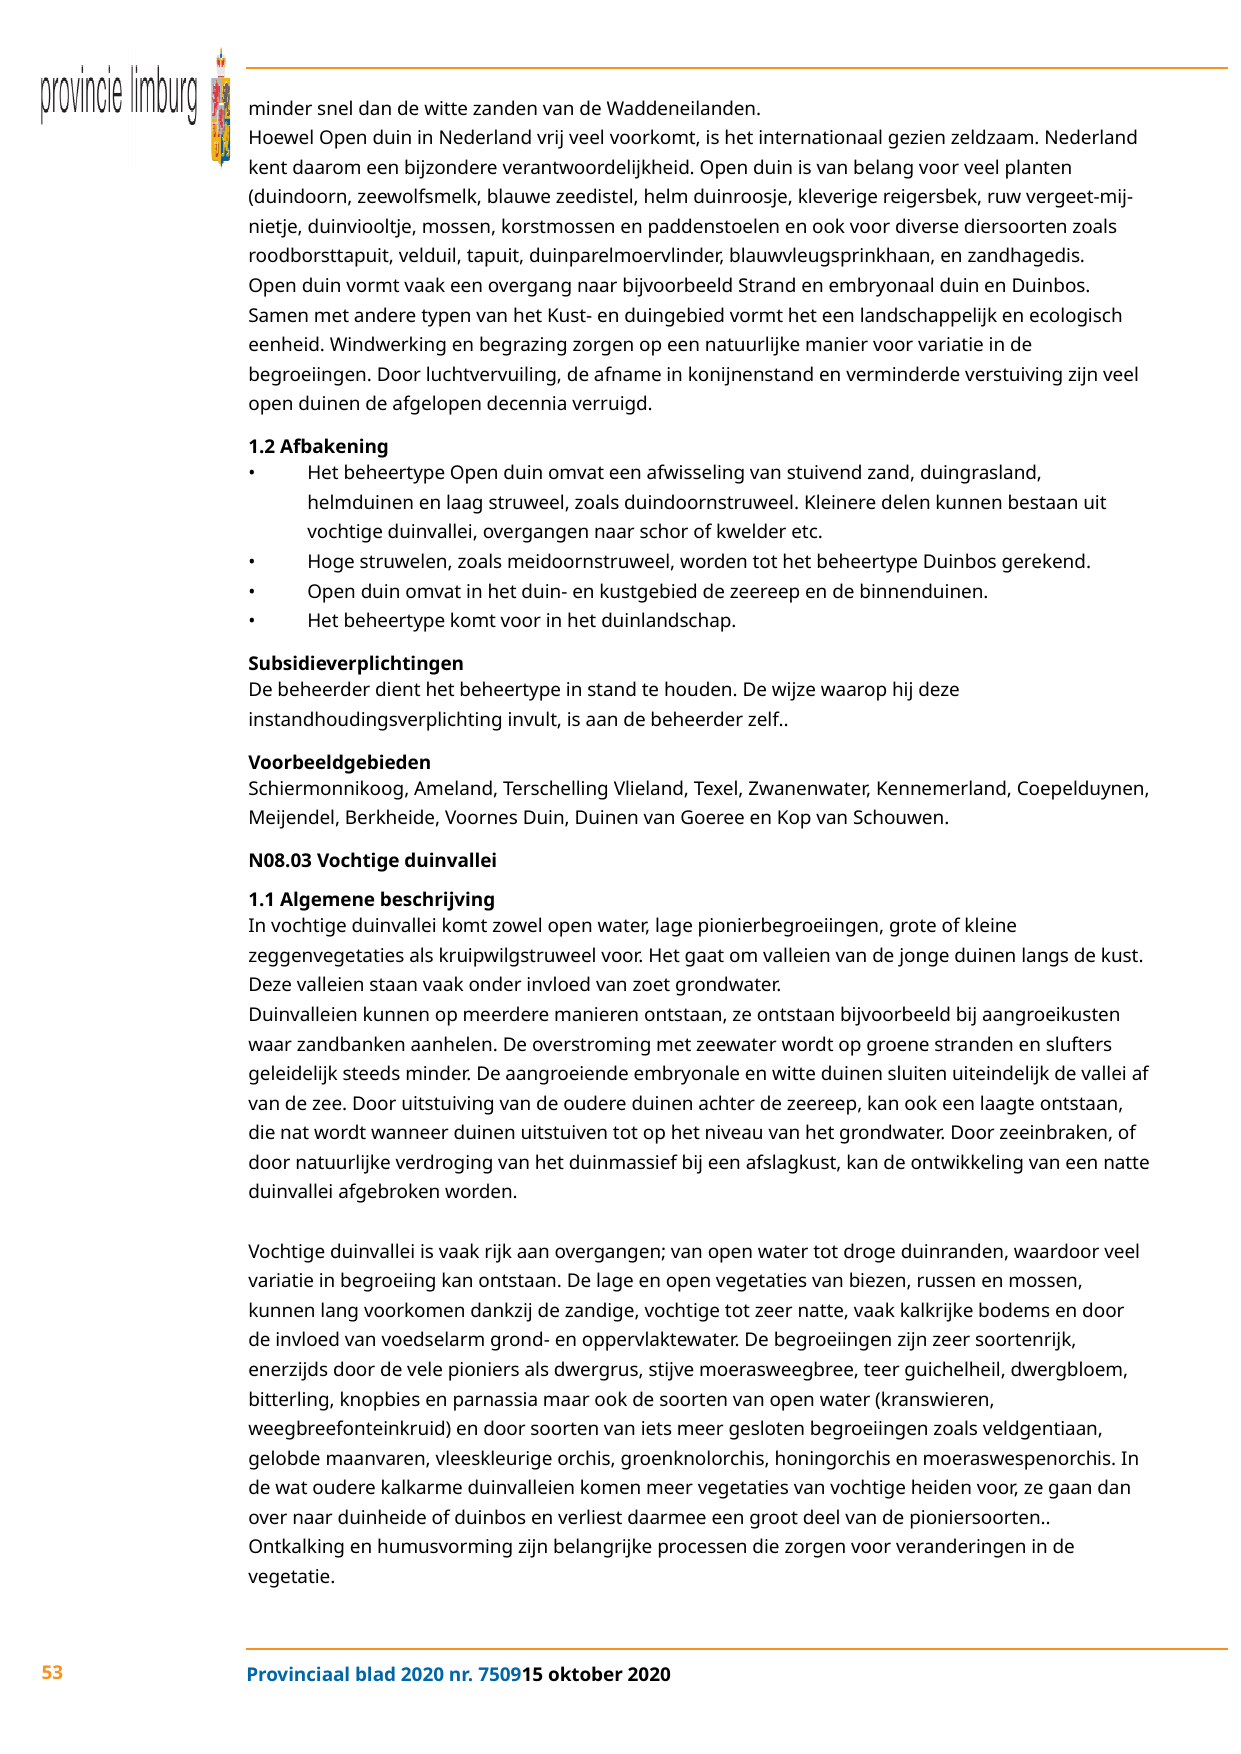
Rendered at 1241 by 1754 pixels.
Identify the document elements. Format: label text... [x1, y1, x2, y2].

list Het beheertype Open duin omvat een afwisseling van stuivend zand, duingrasland, helmduinen en laag struweel, zoals duindoornstruweel. Kleinere delen kunnen bestaan uit vochtige duinvallei, overgangen naar schor of kwelder etc. [248, 459, 1152, 544]
text Open duin vormt vaak een overgang naar bijvoorbeeld Strand en embryonaal duin en Duinbos. Samen met andere typen van het Kust- en duingebied vormt het een landschappelijk en ecologisch eenheid. Windwerking en begrazing zorgen op een natuurlijke manier voor variatie in de begroeiingen. Door luchtvervuiling, de afname in konijnenstand en verminderde verstuiving zijn veel open duinen de afgelopen decennia verruigd. [248, 272, 1152, 416]
text De beheerder dient het beheertype in stand te houden. De wijze waarop hij deze instandhoudingsverplichting invult, is aan de beheerder zelf.. [248, 676, 1152, 732]
text In vochtige duinvallei komt zowel open water, lage pionierbegroeiingen, grote of kleine zeggenvegetaties als kruipwilgstruweel voor. Het gaat om valleien van de jonge duinen langs de kust. Deze valleien staan vaak onder invloed van zoet grondwater. [248, 912, 1152, 997]
text N08.03 Vochtige duinvallei [248, 847, 1152, 873]
text Subsidieverplichtingen [248, 651, 1152, 676]
text minder snel dan de witte zanden van de Waddeneilanden. [248, 95, 1152, 121]
text 1.2 Afbakening [248, 434, 1152, 459]
list Het beheertype komt voor in het duinlandschap. [248, 607, 1152, 633]
text Voorbeeldgebieden [248, 749, 1152, 775]
list Hoge struwelen, zoals meidoornstruweel, worden tot het beheertype Duinbos gerekend. [248, 548, 1152, 574]
text Hoewel Open duin in Nederland vrij veel voorkomt, is het internationaal gezien zeldzaam. Nederland kent daarom een bijzondere verantwoordelijkheid. Open duin is van belang voor veel planten (duindoorn, zeewolfsmelk, blauwe zeedistel, helm duinroosje, kleverige reigersbek, ruw vergeet-mij-nietje, duinviooltje, mossen, korstmossen en paddenstoelen en ook voor diverse diersoorten zoals roodborsttapuit, velduil, tapuit, duinparelmoervlinder, blauwvleugsprinkhaan, en zandhagedis. [248, 124, 1152, 268]
text Vochtige duinvallei is vaak rijk aan overgangen; van open water tot droge duinranden, waardoor veel variatie in begroeiing kan ontstaan. De lage en open vegetaties van biezen, russen en mossen, kunnen lang voorkomen dankzij de zandige, vochtige tot zeer natte, vaak kalkrijke bodems en door de invloed van voedselarm grond- en oppervlaktewater. De begroeiingen zijn zeer soortenrijk, enerzijds door de vele pioniers als dwergrus, stijve moerasweegbree, teer guichelheil, dwergbloem, bitterling, knopbies en parnassia maar ook de soorten van open water (kranswieren, weegbreefonteinkruid) en door soorten van iets meer gesloten begroeiingen zoals veldgentiaan, gelobde maanvaren, vleeskleurige orchis, groenknolorchis, honingorchis en moeraswespenorchis. In de wat oudere kalkarme duinvalleien komen meer vegetaties van vochtige heiden voor, ze gaan dan over naar duinheide of duinbos en verliest daarmee een groot deel van de pioniersoorten.. Ontkalking en humusvorming zijn belangrijke processen die zorgen voor veranderingen in de vegetatie. [248, 1238, 1152, 1589]
picture [41, 47, 231, 172]
text 1.1 Algemene beschrijving [248, 887, 1152, 912]
list Open duin omvat in het duin- en kustgebied de zeereep en de binnenduinen. [248, 578, 1152, 603]
text Schiermonnikoog, Ameland, Terschelling Vlieland, Texel, Zwanenwater, Kennemerland, Coepelduynen, Meijendel, Berkheide, Voornes Duin, Duinen van Goeree en Kop van Schouwen. [248, 775, 1152, 830]
text Duinvalleien kunnen op meerdere manieren ontstaan, ze ontstaan bijvoorbeeld bij aangroeikusten waar zandbanken aanhelen. De overstroming met zeewater wordt op groene stranden en slufters geleidelijk steeds minder. De aangroeiende embryonale en witte duinen sluiten uiteindelijk de vallei af van de zee. Door uitstuiving van de oudere duinen achter de zeereep, kan ook een laagte ontstaan, die nat wordt wanneer duinen uitstuiven tot op het niveau van het grondwater. Door zeeinbraken, of door natuurlijke verdroging van het duinmassief bij een afslagkust, kan de ontwikkeling van een natte duinvallei afgebroken worden. [248, 1001, 1152, 1204]
